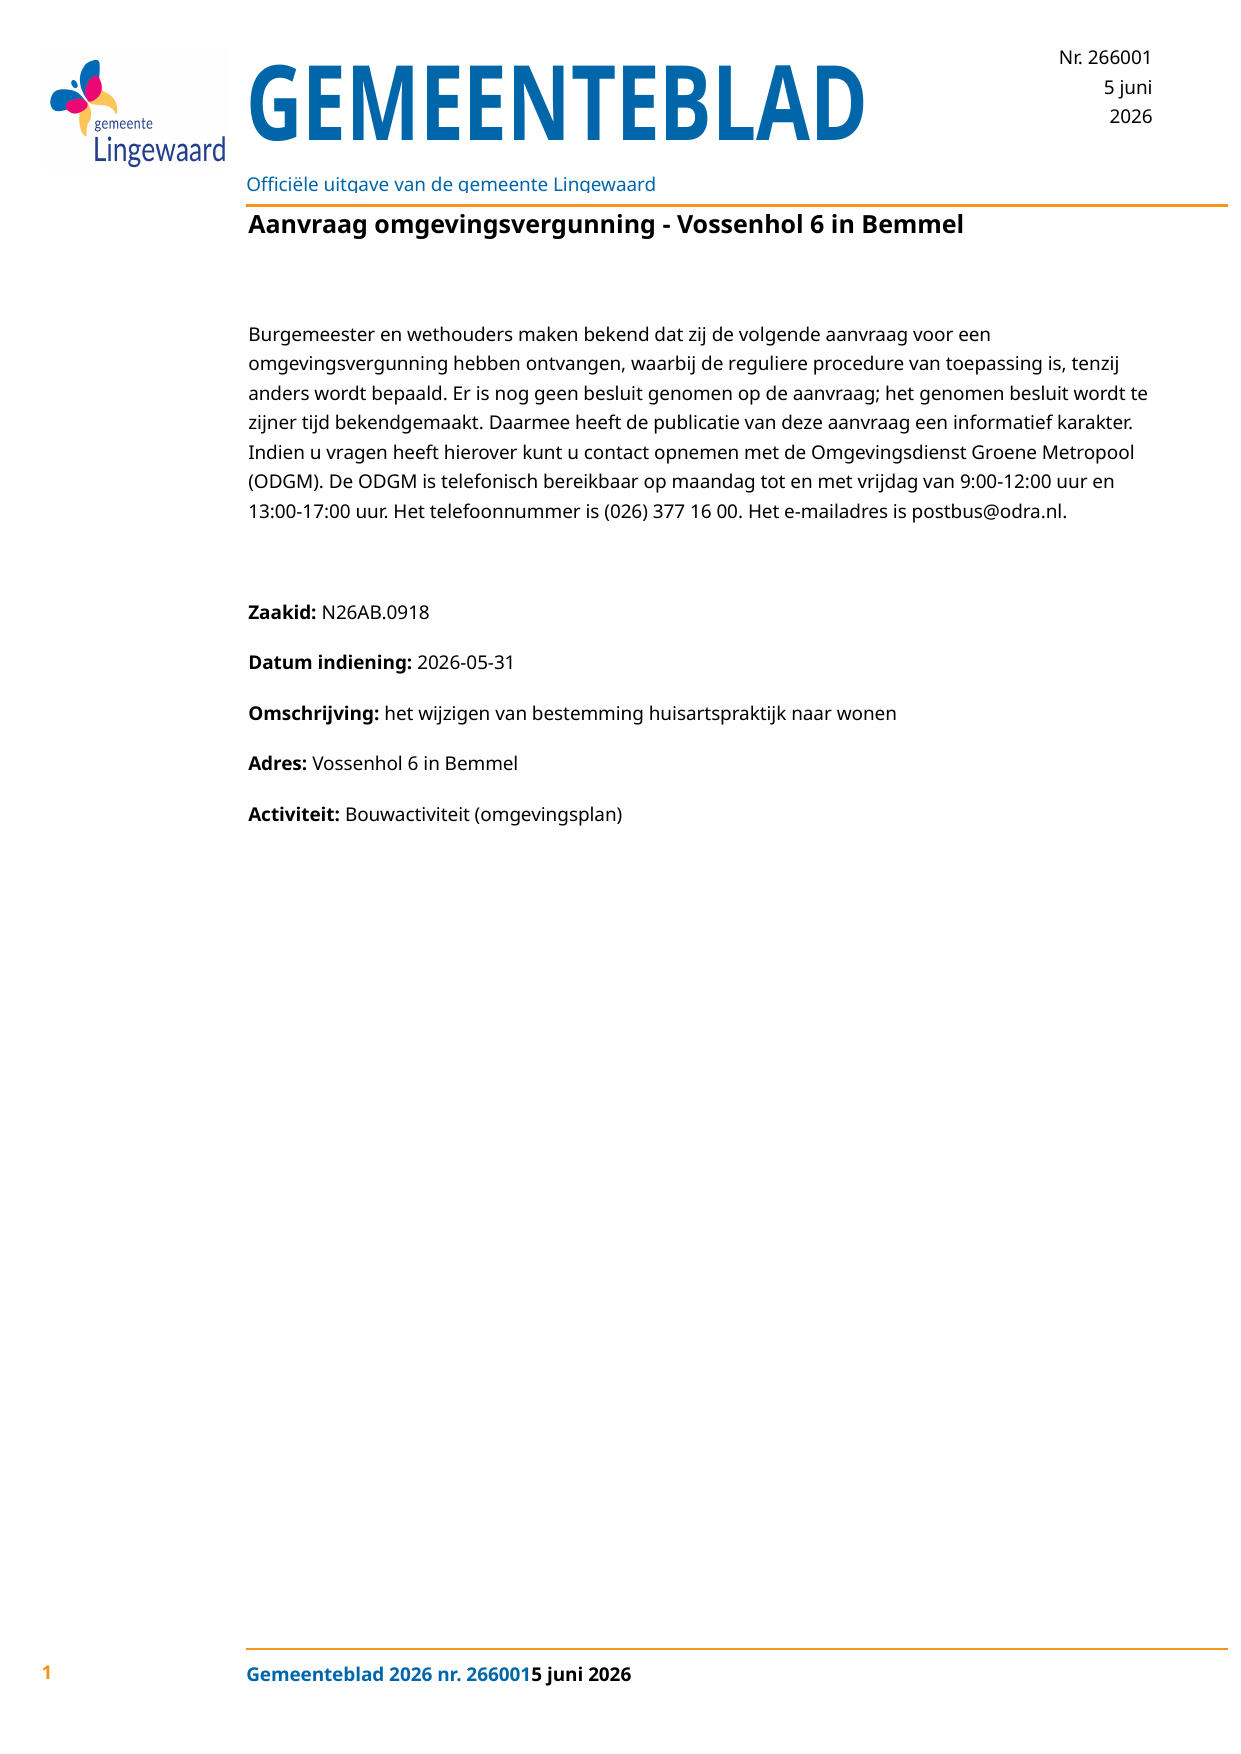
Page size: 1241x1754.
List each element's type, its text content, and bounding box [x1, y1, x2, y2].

text Omschrijving: het wijzigen van bestemming huisartspraktijk naar wonen [248, 700, 1152, 726]
text Activiteit: Bouwactiviteit (omgevingsplan) [248, 801, 1152, 826]
text Adres: Vossenhol 6 in Bemmel [248, 750, 1152, 776]
text Burgemeester en wethouders maken bekend dat zij de volgende aanvraag voor een omgevingsvergunning hebben ontvangen, waarbij de reguliere procedure van toepassing is, tenzij anders wordt bepaald. Er is nog geen besluit genomen op de aanvraag; het genomen besluit wordt te zijner tijd bekendgemaakt. Daarmee heeft de publicatie van deze aanvraag een informatief karakter. Indien u vragen heeft hierover kunt u contact opnemen met de Omgevingsdienst Groene Metropool (ODGM). De ODGM is telefonisch bereikbaar op maandag tot en met vrijdag van 9:00-12:00 uur en 13:00-17:00 uur. Het telefoonnummer is (026) 377 16 00. Het e-mailadres is postbus@odra.nl. [248, 321, 1152, 524]
text Aanvraag omgevingsvergunning - Vossenhol 6 in Bemmel [248, 207, 1152, 241]
picture [41, 47, 231, 172]
text Zaakid: N26AB.0918 [248, 599, 1152, 625]
text Datum indiening: 2026-05-31 [248, 649, 1152, 675]
